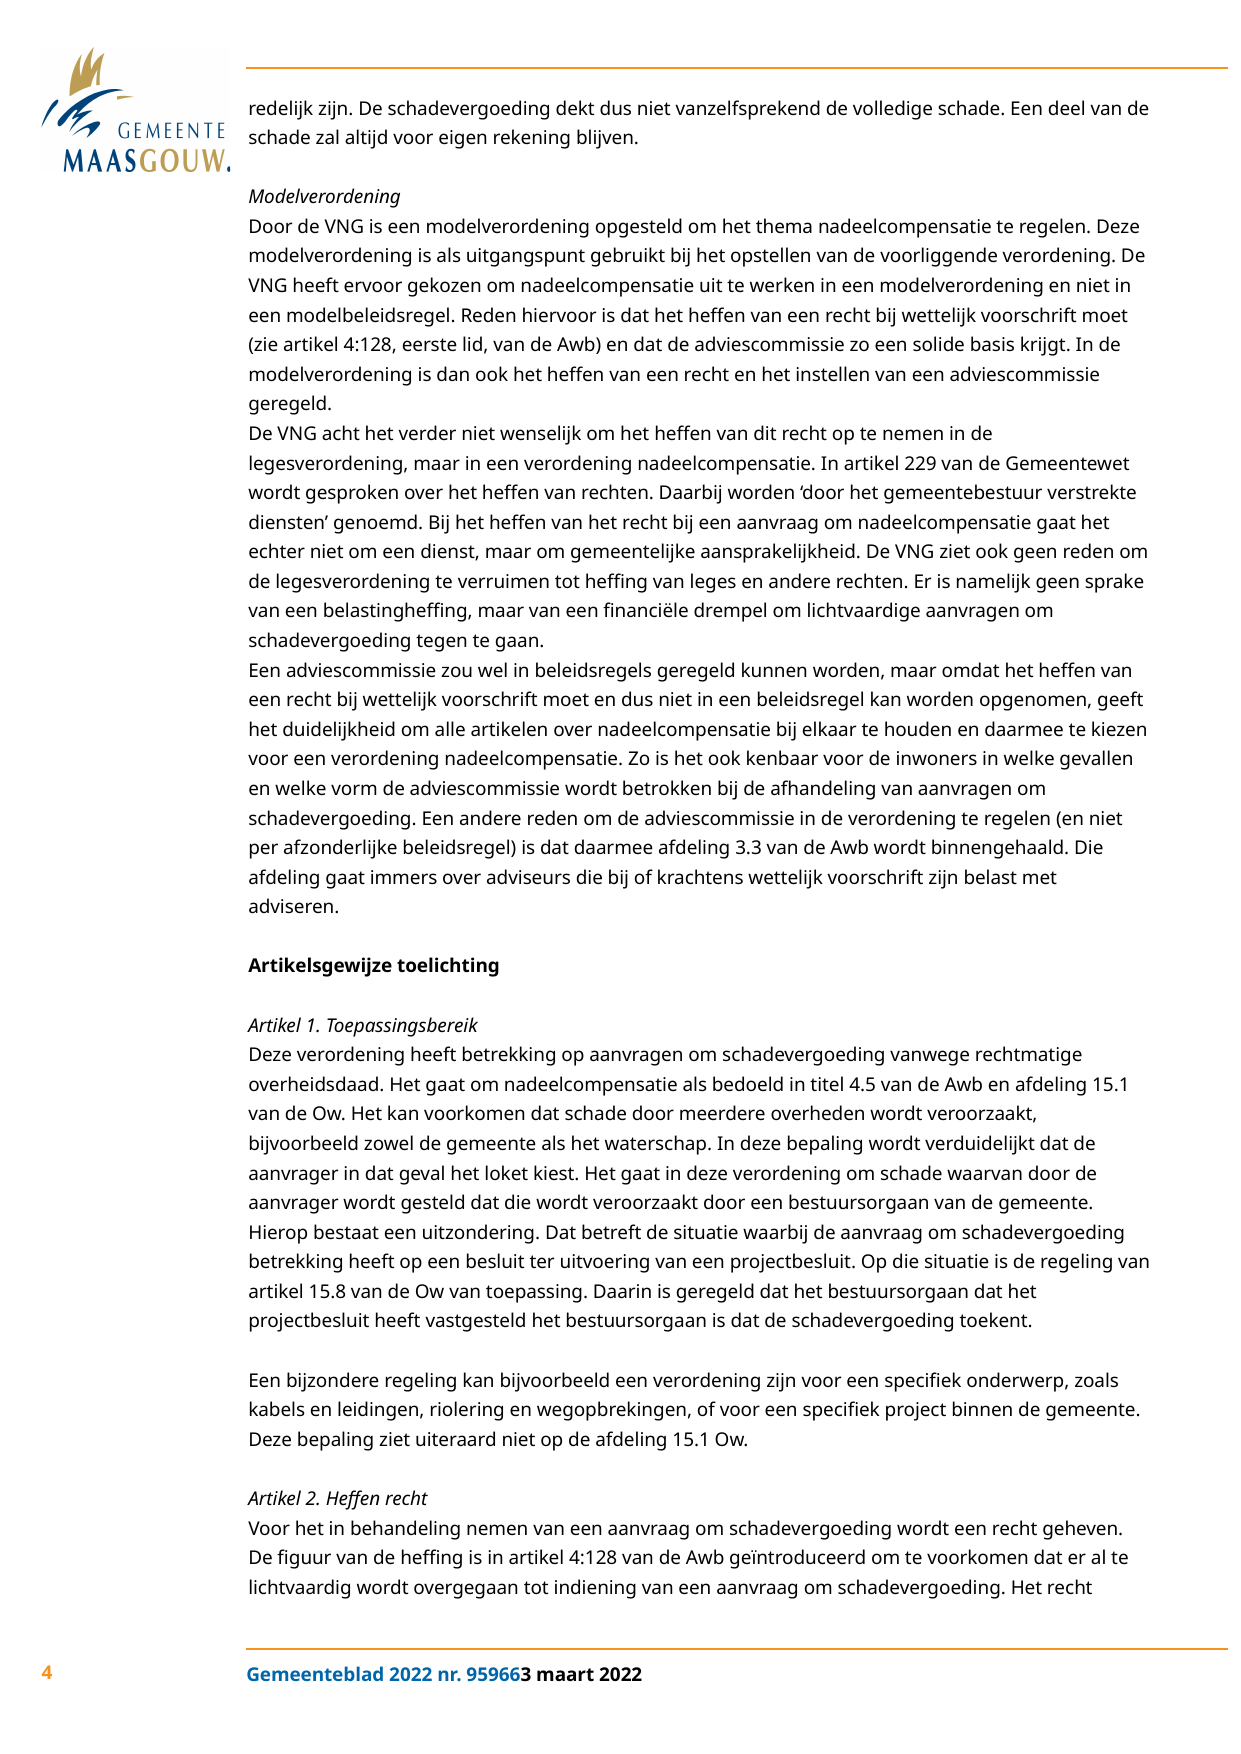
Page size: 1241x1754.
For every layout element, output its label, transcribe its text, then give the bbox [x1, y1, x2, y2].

picture [41, 47, 231, 172]
text Artikel 1. Toepassingsbereik [248, 1012, 1152, 1038]
text Een bijzondere regeling kan bijvoorbeeld een verordening zijn voor een specifiek onderwerp, zoals kabels en leidingen, riolering en wegopbrekingen, of voor een specifiek project binnen de gemeente. Deze bepaling ziet uiteraard niet op de afdeling 15.1 Ow. [248, 1367, 1152, 1452]
text Een adviescommissie zou wel in beleidsregels geregeld kunnen worden, maar omdat het heffen van een recht bij wettelijk voorschrift moet en dus niet in een beleidsregel kan worden opgenomen, geeft het duidelijkheid om alle artikelen over nadeelcompensatie bij elkaar te houden en daarmee te kiezen voor een verordening nadeelcompensatie. Zo is het ook kenbaar voor de inwoners in welke gevallen en welke vorm de adviescommissie wordt betrokken bij de afhandeling van aanvragen om schadevergoeding. Een andere reden om de adviescommissie in de verordening te regelen (en niet per afzonderlijke beleidsregel) is dat daarmee afdeling 3.3 van de Awb wordt binnengehaald. Die afdeling gaat immers over adviseurs die bij of krachtens wettelijk voorschrift zijn belast met adviseren. [248, 657, 1152, 919]
text redelijk zijn. De schadevergoeding dekt dus niet vanzelfsprekend de volledige schade. Een deel van de schade zal altijd voor eigen rekening blijven. [248, 95, 1152, 150]
text Artikelsgewijze toelichting [248, 953, 1152, 978]
text Door de VNG is een modelverordening opgesteld om het thema nadeelcompensatie te regelen. Deze modelverordening is als uitgangspunt gebruikt bij het opstellen van de voorliggende verordening. De VNG heeft ervoor gekozen om nadeelcompensatie uit te werken in een modelverordening en niet in een modelbeleidsregel. Reden hiervoor is dat het heffen van een recht bij wettelijk voorschrift moet (zie artikel 4:128, eerste lid, van de Awb) en dat de adviescommissie zo een solide basis krijgt. In de modelverordening is dan ook het heffen van een recht en het instellen van een adviescommissie geregeld. [248, 213, 1152, 416]
text Voor het in behandeling nemen van een aanvraag om schadevergoeding wordt een recht geheven. De figuur van de heffing is in artikel 4:128 van de Awb geïntroduceerd om te voorkomen dat er al te lichtvaardig wordt overgegaan tot indiening van een aanvraag om schadevergoeding. Het recht [248, 1515, 1152, 1600]
text De VNG acht het verder niet wenselijk om het heffen van dit recht op te nemen in de legesverordening, maar in een verordening nadeelcompensatie. In artikel 229 van de Gemeentewet wordt gesproken over het heffen van rechten. Daarbij worden ‘door het gemeentebestuur verstrekte diensten’ genoemd. Bij het heffen van het recht bij een aanvraag om nadeelcompensatie gaat het echter niet om een dienst, maar om gemeentelijke aansprakelijkheid. De VNG ziet ook geen reden om de legesverordening te verruimen tot heffing van leges en andere rechten. Er is namelijk geen sprake van een belastingheffing, maar van een financiële drempel om lichtvaardige aanvragen om schadevergoeding tegen te gaan. [248, 420, 1152, 653]
text Modelverordening [248, 183, 1152, 209]
text Deze verordening heeft betrekking op aanvragen om schadevergoeding vanwege rechtmatige overheidsdaad. Het gaat om nadeelcompensatie als bedoeld in titel 4.5 van de Awb en afdeling 15.1 van de Ow. Het kan voorkomen dat schade door meerdere overheden wordt veroorzaakt, bijvoorbeeld zowel de gemeente als het waterschap. In deze bepaling wordt verduidelijkt dat de aanvrager in dat geval het loket kiest. Het gaat in deze verordening om schade waarvan door de aanvrager wordt gesteld dat die wordt veroorzaakt door een bestuursorgaan van de gemeente. Hierop bestaat een uitzondering. Dat betreft de situatie waarbij de aanvraag om schadevergoeding betrekking heeft op een besluit ter uitvoering van een projectbesluit. Op die situatie is de regeling van artikel 15.8 van de Ow van toepassing. Daarin is geregeld dat het bestuursorgaan dat het projectbesluit heeft vastgesteld het bestuursorgaan is dat de schadevergoeding toekent. [248, 1041, 1152, 1333]
text Artikel 2. Heffen recht [248, 1485, 1152, 1511]
